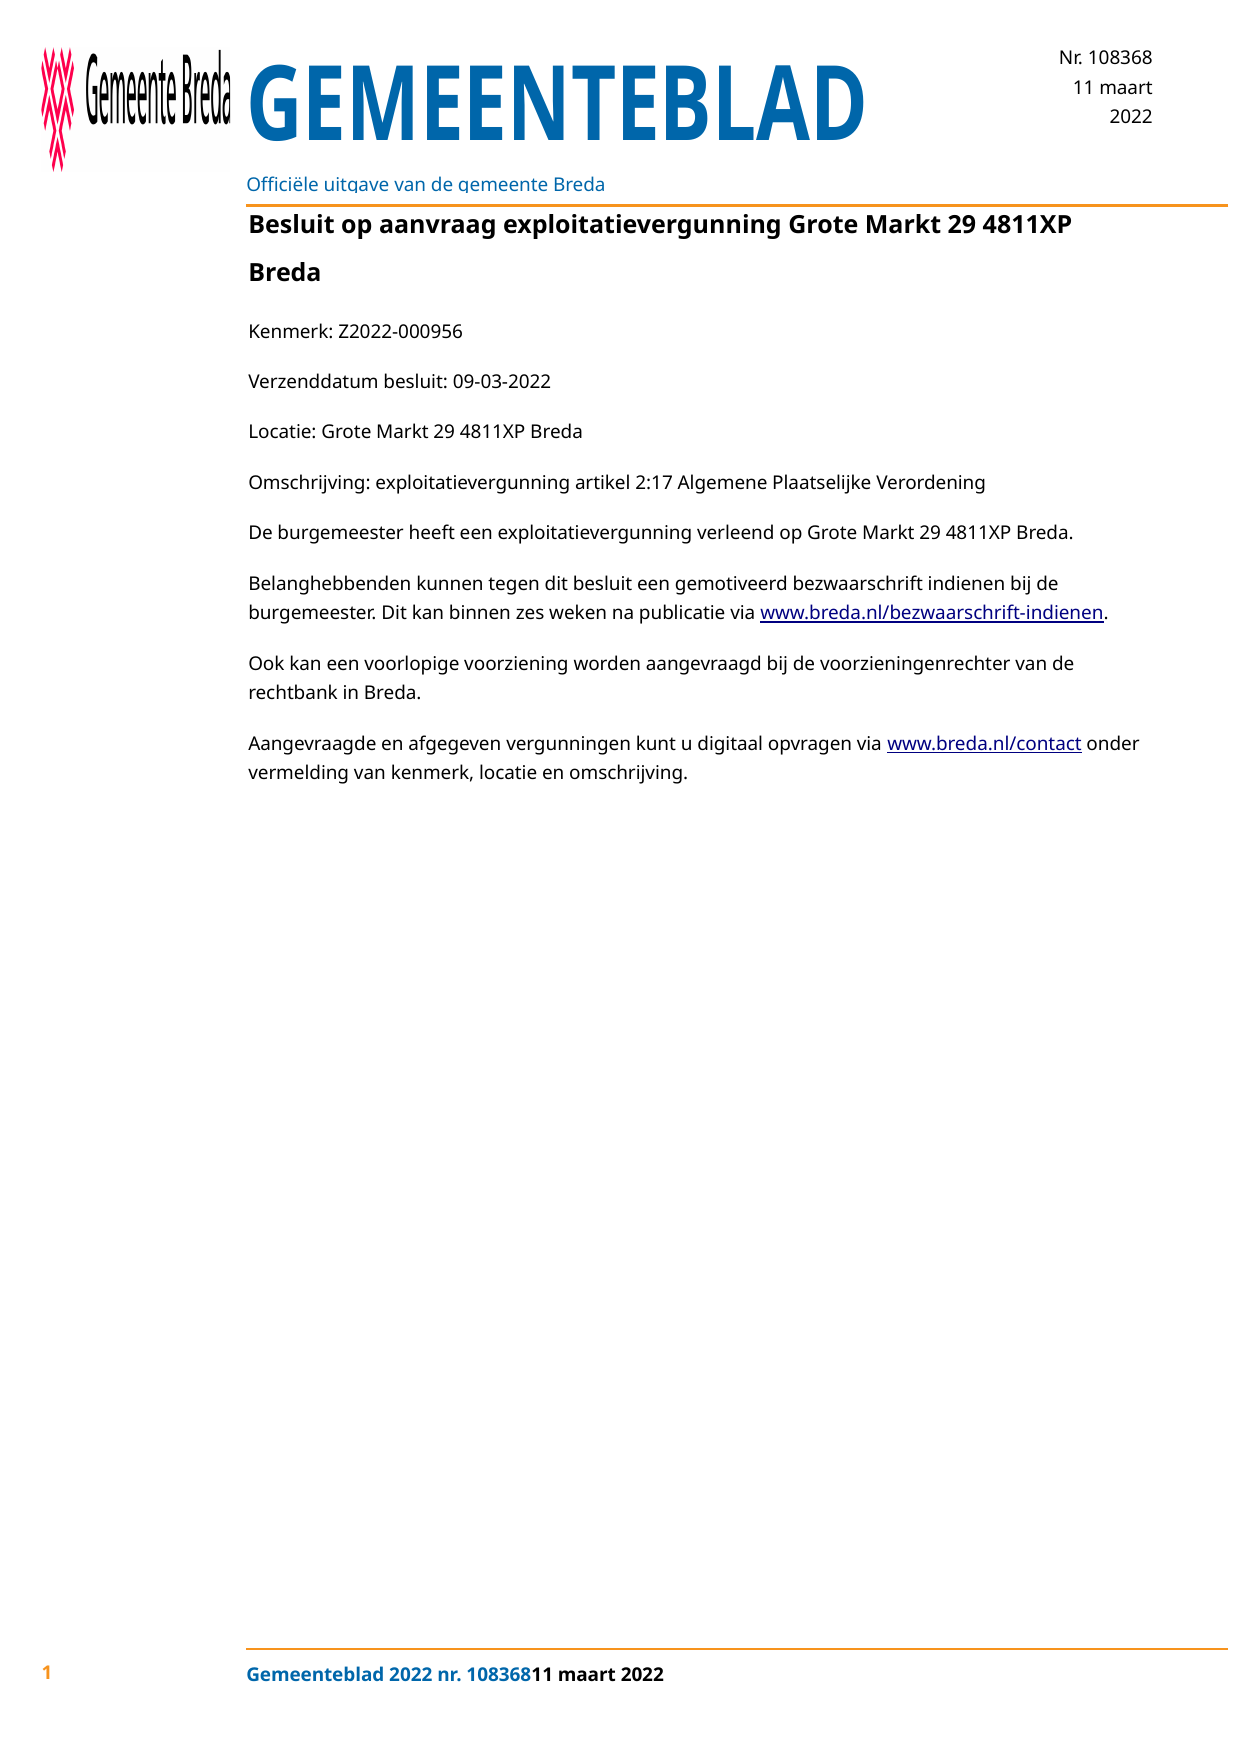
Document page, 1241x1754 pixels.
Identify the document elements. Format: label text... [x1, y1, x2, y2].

text Besluit op aanvraag exploitatievergunning Grote Markt 29 4811XP Breda [248, 207, 1152, 288]
text Belanghebbenden kunnen tegen dit besluit een gemotiveerd bezwaarschrift indienen bij de burgemeester. Dit kan binnen zes weken na publicatie via www.breda.nl/bezwaarschrift-indienen. [248, 570, 1152, 625]
text Ook kan een voorlopige voorziening worden aangevraagd bij de voorzieningenrechter van de rechtbank in Breda. [248, 650, 1152, 705]
text Kenmerk: Z2022-000956 [248, 318, 1152, 344]
text Aangevraagde en afgegeven vergunningen kunt u digitaal opvragen via www.breda.nl/contact onder vermelding van kenmerk, locatie en omschrijving. [248, 730, 1152, 785]
text Omschrijving: exploitatievergunning artikel 2:17 Algemene Plaatselijke Verordening [248, 469, 1152, 495]
text Locatie: Grote Markt 29 4811XP Breda [248, 419, 1152, 444]
text De burgemeester heeft een exploitatievergunning verleend op Grote Markt 29 4811XP Breda. [248, 519, 1152, 545]
text Verzenddatum besluit: 09-03-2022 [248, 368, 1152, 394]
picture [41, 47, 231, 172]
